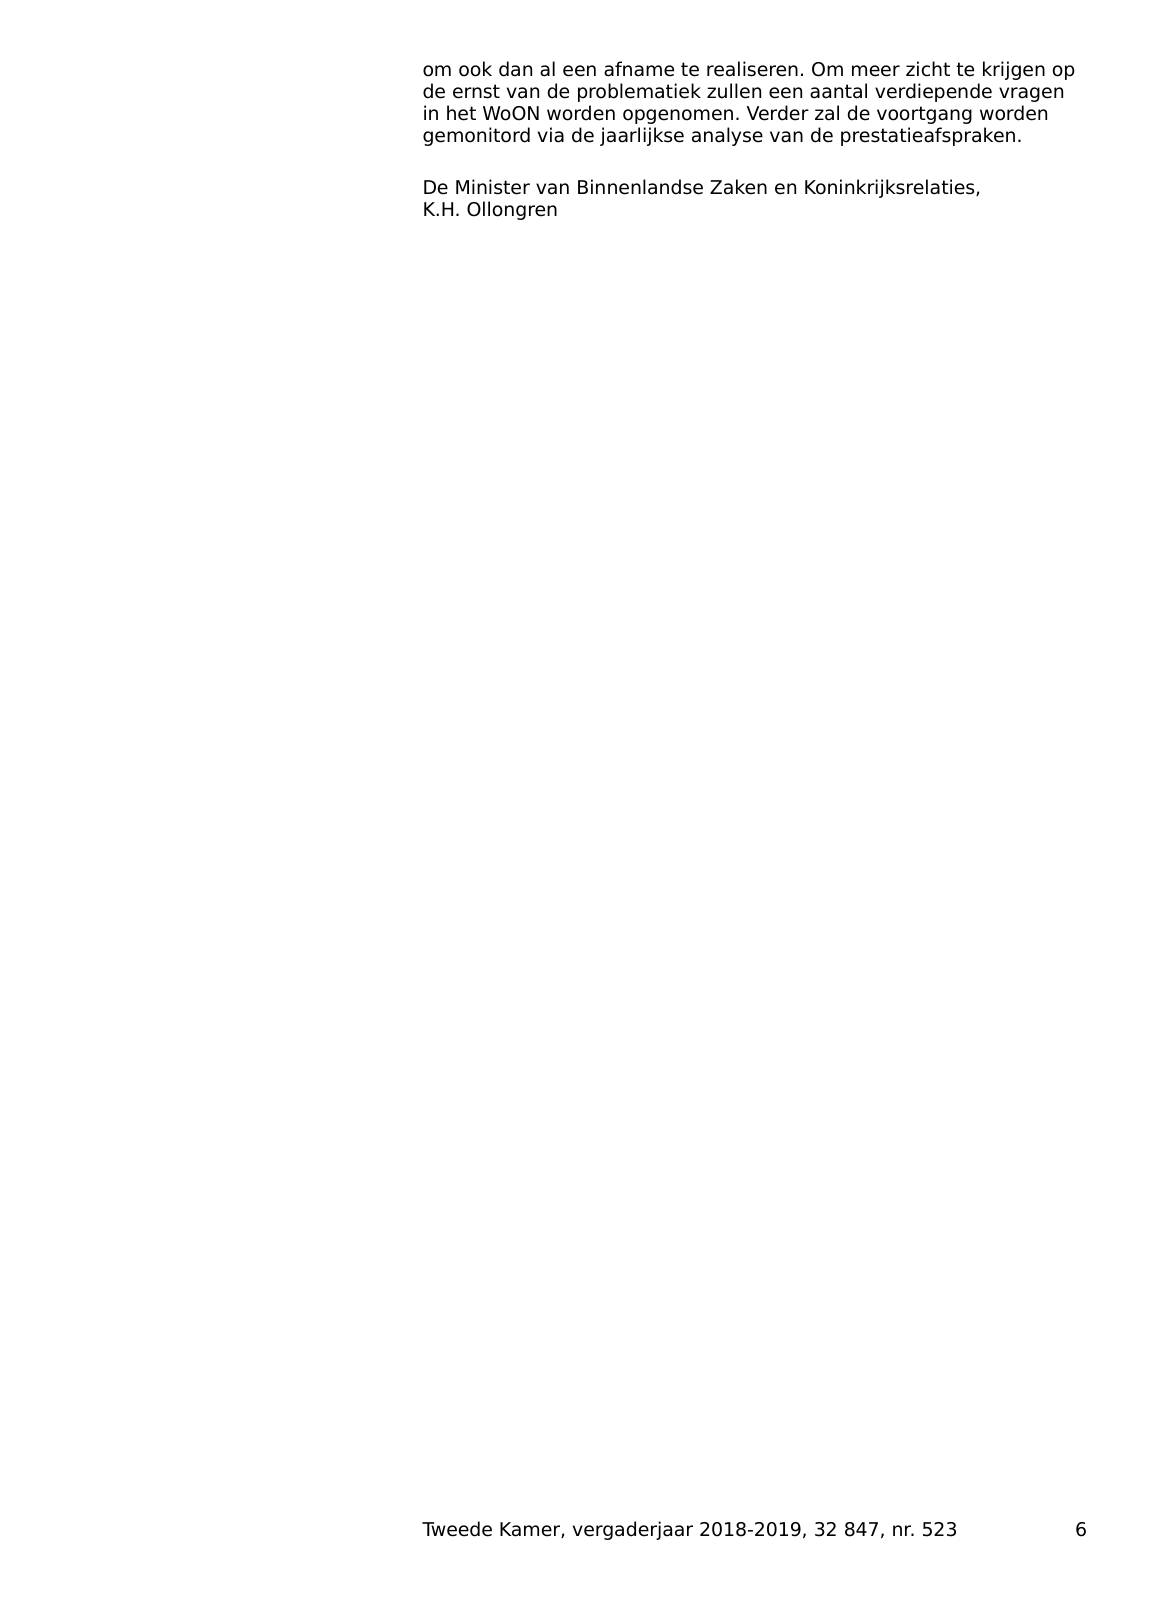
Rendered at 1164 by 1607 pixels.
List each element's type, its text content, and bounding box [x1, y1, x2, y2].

text De Minister van Binnenlandse Zaken en Koninkrijksrelaties, K.H. Ollongren [422, 177, 1087, 221]
text om ook dan al een afname te realiseren. Om meer zicht te krijgen op de ernst van de problematiek zullen een aantal verdiepende vragen in het WoON worden opgenomen. Verder zal de voortgang worden gemonitord via de jaarlijkse analyse van de prestatieafspraken. [422, 59, 1087, 147]
